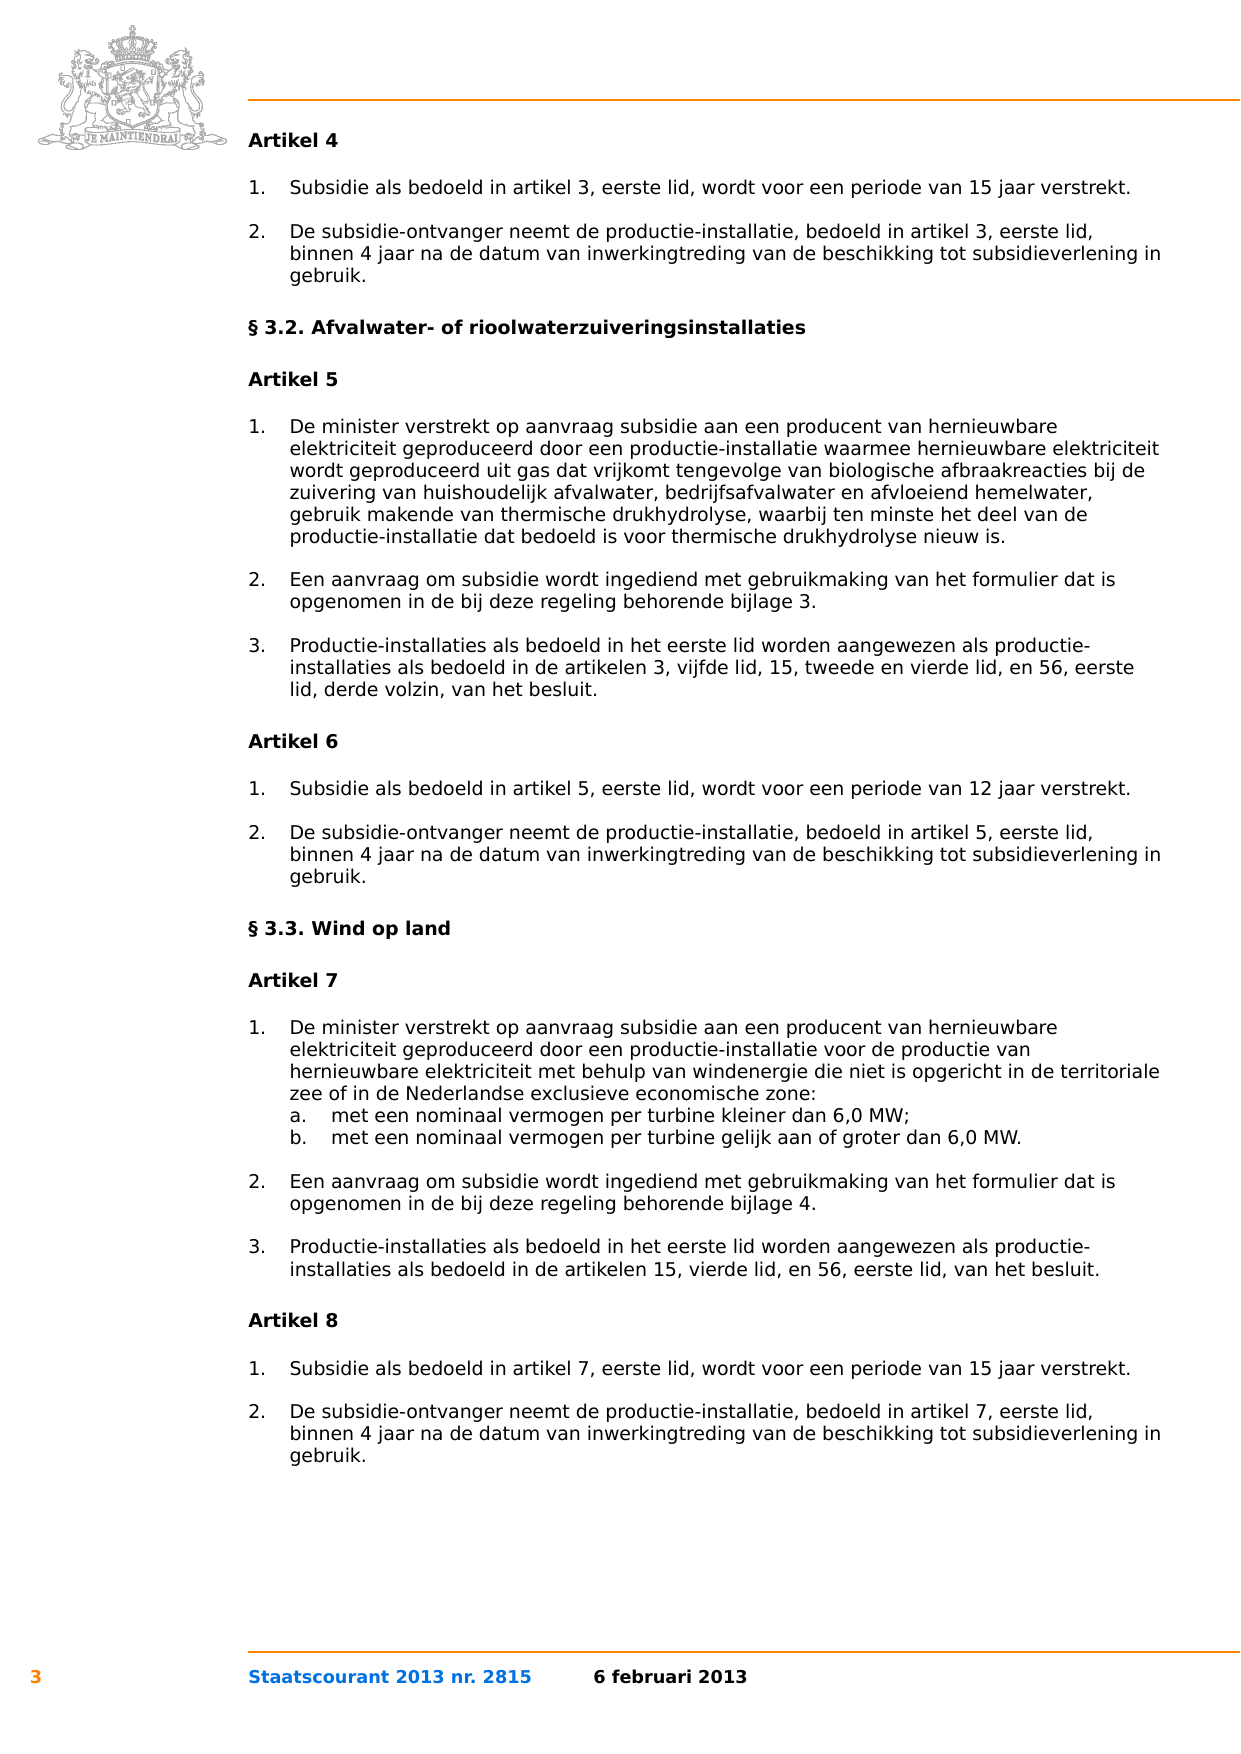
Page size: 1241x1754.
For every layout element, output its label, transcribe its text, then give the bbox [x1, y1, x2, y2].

subtitle Artikel 8 [248, 1310, 1163, 1332]
text 2. Een aanvraag om subsidie wordt ingediend met gebruikmaking van het formulier dat is opgenomen in de bij deze regeling behorende bijlage 4. [248, 1171, 1163, 1214]
text 2. De subsidie-ontvanger neemt de productie-installatie, bedoeld in artikel 5, eerste lid, binnen 4 jaar na de datum van inwerkingtreding van de beschikking tot subsidieverlening in gebruik. [248, 822, 1163, 888]
text 3. Productie-installaties als bedoeld in het eerste lid worden aangewezen als productie-installaties als bedoeld in de artikelen 15, vierde lid, en 56, eerste lid, van het besluit. [248, 1236, 1163, 1280]
text 2. De subsidie-ontvanger neemt de productie-installatie, bedoeld in artikel 3, eerste lid, binnen 4 jaar na de datum van inwerkingtreding van de beschikking tot subsidieverlening in gebruik. [248, 221, 1163, 287]
subtitle Artikel 4 [248, 130, 1163, 152]
text b. met een nominaal vermogen per turbine gelijk aan of groter dan 6,0 MW. [289, 1127, 1163, 1149]
subtitle Artikel 6 [248, 731, 1163, 753]
text 1. De minister verstrekt op aanvraag subsidie aan een producent van hernieuwbare elektriciteit geproduceerd door een productie-installatie voor de productie van hernieuwbare elektriciteit met behulp van windenergie die niet is opgericht in de territoriale zee of in de Nederlandse exclusieve economische zone: [248, 1017, 1163, 1105]
subtitle § 3.3. Wind op land [248, 918, 1163, 940]
text 1. De minister verstrekt op aanvraag subsidie aan een producent van hernieuwbare elektriciteit geproduceerd door een productie-installatie waarmee hernieuwbare elektriciteit wordt geproduceerd uit gas dat vrijkomt tengevolge van biologische afbraakreacties bij de zuivering van huishoudelijk afvalwater, bedrijfsafvalwater en afvloeiend hemelwater, gebruik makende van thermische drukhydrolyse, waarbij ten minste het deel van de productie-installatie dat bedoeld is voor thermische drukhydrolyse nieuw is. [248, 416, 1163, 547]
text 1. Subsidie als bedoeld in artikel 3, eerste lid, wordt voor een periode van 15 jaar verstrekt. [248, 177, 1163, 199]
text 3. Productie-installaties als bedoeld in het eerste lid worden aangewezen als productie-installaties als bedoeld in de artikelen 3, vijfde lid, 15, tweede en vierde lid, en 56, eerste lid, derde volzin, van het besluit. [248, 635, 1163, 701]
subtitle Artikel 5 [248, 369, 1163, 391]
text 1. Subsidie als bedoeld in artikel 5, eerste lid, wordt voor een periode van 12 jaar verstrekt. [248, 778, 1163, 800]
text 2. Een aanvraag om subsidie wordt ingediend met gebruikmaking van het formulier dat is opgenomen in de bij deze regeling behorende bijlage 3. [248, 569, 1163, 613]
subtitle Artikel 7 [248, 970, 1163, 992]
text 2. De subsidie-ontvanger neemt de productie-installatie, bedoeld in artikel 7, eerste lid, binnen 4 jaar na de datum van inwerkingtreding van de beschikking tot subsidieverlening in gebruik. [248, 1401, 1163, 1467]
text a. met een nominaal vermogen per turbine kleiner dan 6,0 MW; [289, 1105, 1163, 1127]
subtitle § 3.2. Afvalwater- of rioolwaterzuiveringsinstallaties [248, 317, 1163, 339]
picture [38, 25, 227, 150]
text 1. Subsidie als bedoeld in artikel 7, eerste lid, wordt voor een periode van 15 jaar verstrekt. [248, 1357, 1163, 1379]
